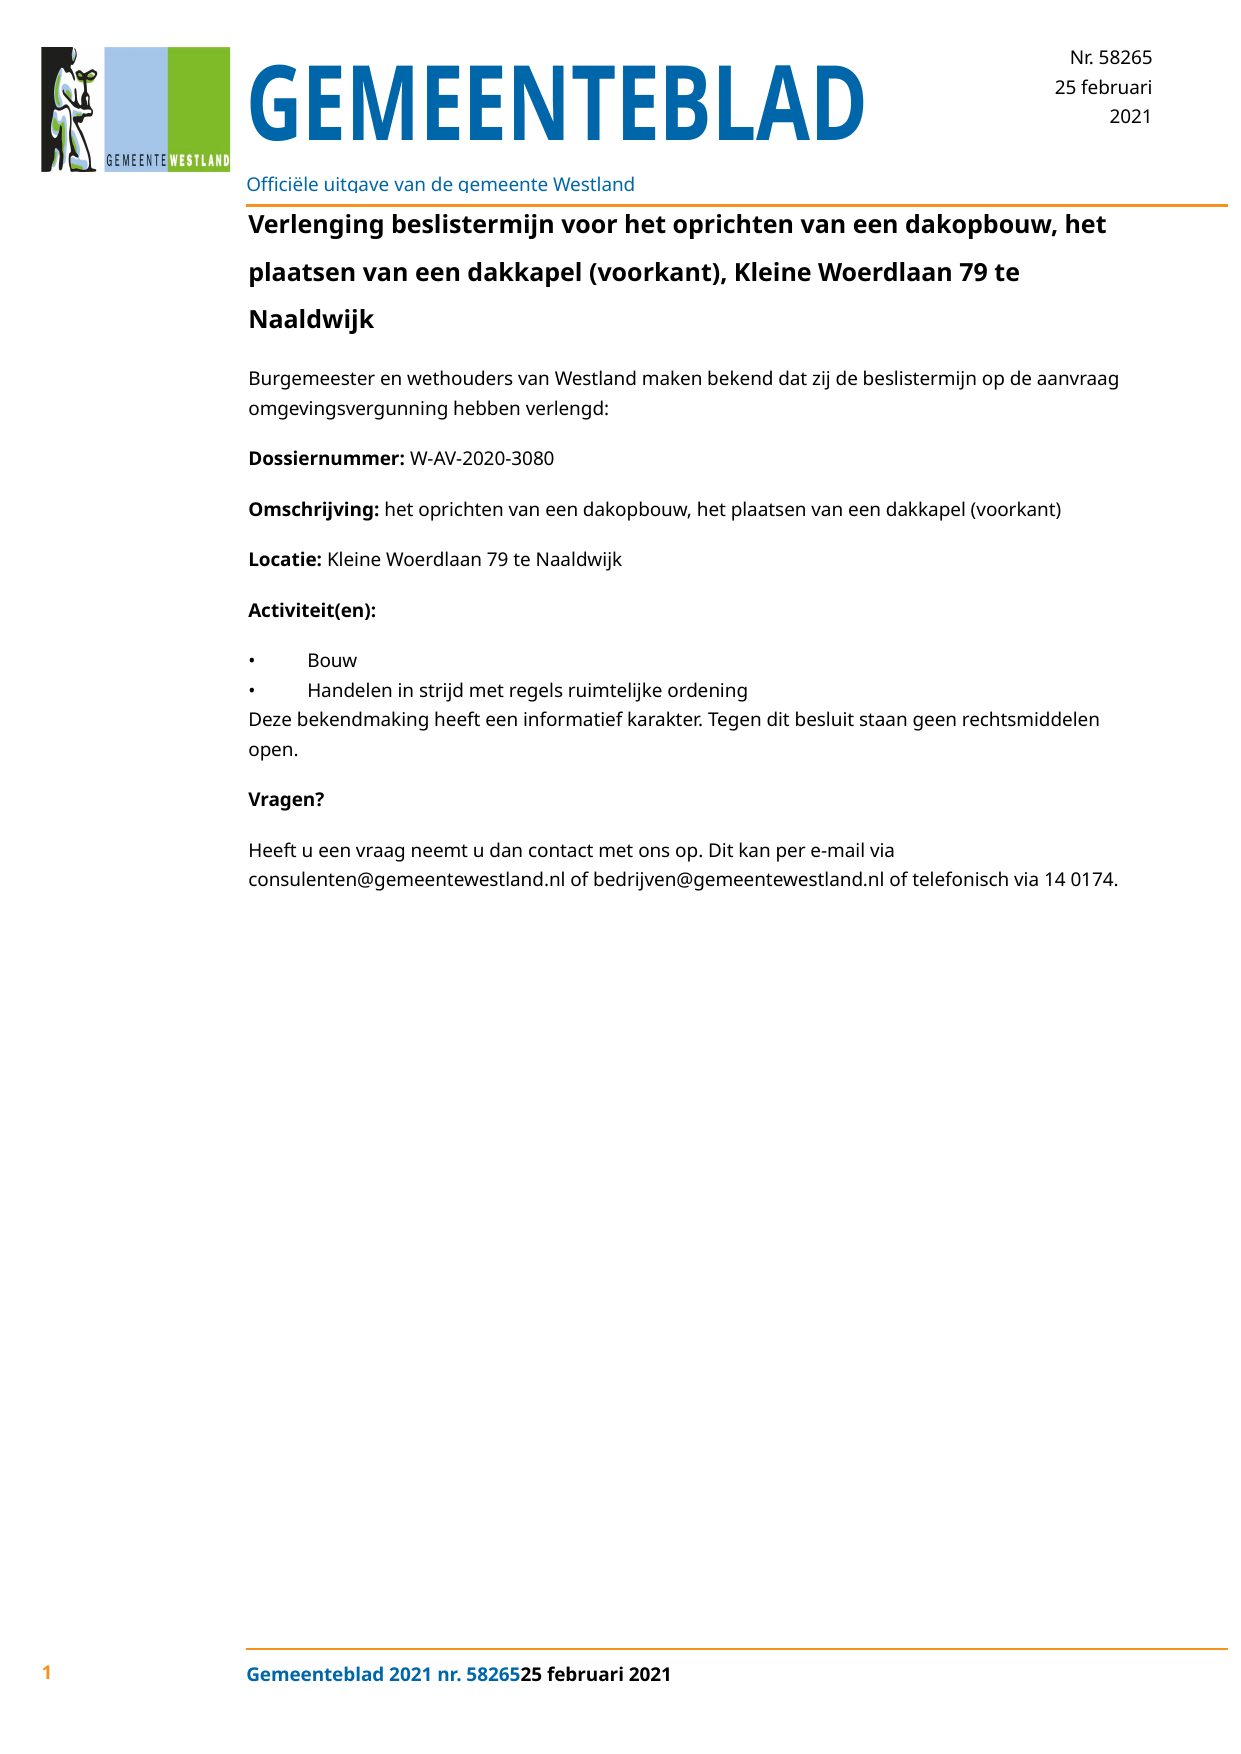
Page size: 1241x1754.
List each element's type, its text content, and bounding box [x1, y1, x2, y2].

text Heeft u een vraag neemt u dan contact met ons op. Dit kan per e-mail via consulenten@gemeentewestland.nl of bedrijven@gemeentewestland.nl of telefonisch via 14 0174. [248, 837, 1152, 892]
picture [41, 47, 231, 172]
list Handelen in strijd met regels ruimtelijke ordening [248, 677, 1152, 702]
text Deze bekendmaking heeft een informatief karakter. Tegen dit besluit staan geen rechtsmiddelen open. [248, 706, 1152, 762]
text Dossiernummer: W-AV-2020-3080 [248, 446, 1152, 471]
text Locatie: Kleine Woerdlaan 79 te Naaldwijk [248, 546, 1152, 572]
text Verlenging beslistermijn voor het oprichten van een dakopbouw, het plaatsen van een dakkapel (voorkant), Kleine Woerdlaan 79 te Naaldwijk [248, 207, 1152, 336]
text Vragen? [248, 786, 1152, 812]
text Omschrijving: het oprichten van een dakopbouw, het plaatsen van een dakkapel (voorkant) [248, 496, 1152, 522]
text Activiteit(en): [248, 597, 1152, 622]
text Burgemeester en wethouders van Westland maken bekend dat zij de beslistermijn op de aanvraag omgevingsvergunning hebben verlengd: [248, 366, 1152, 421]
list Bouw [248, 647, 1152, 673]
